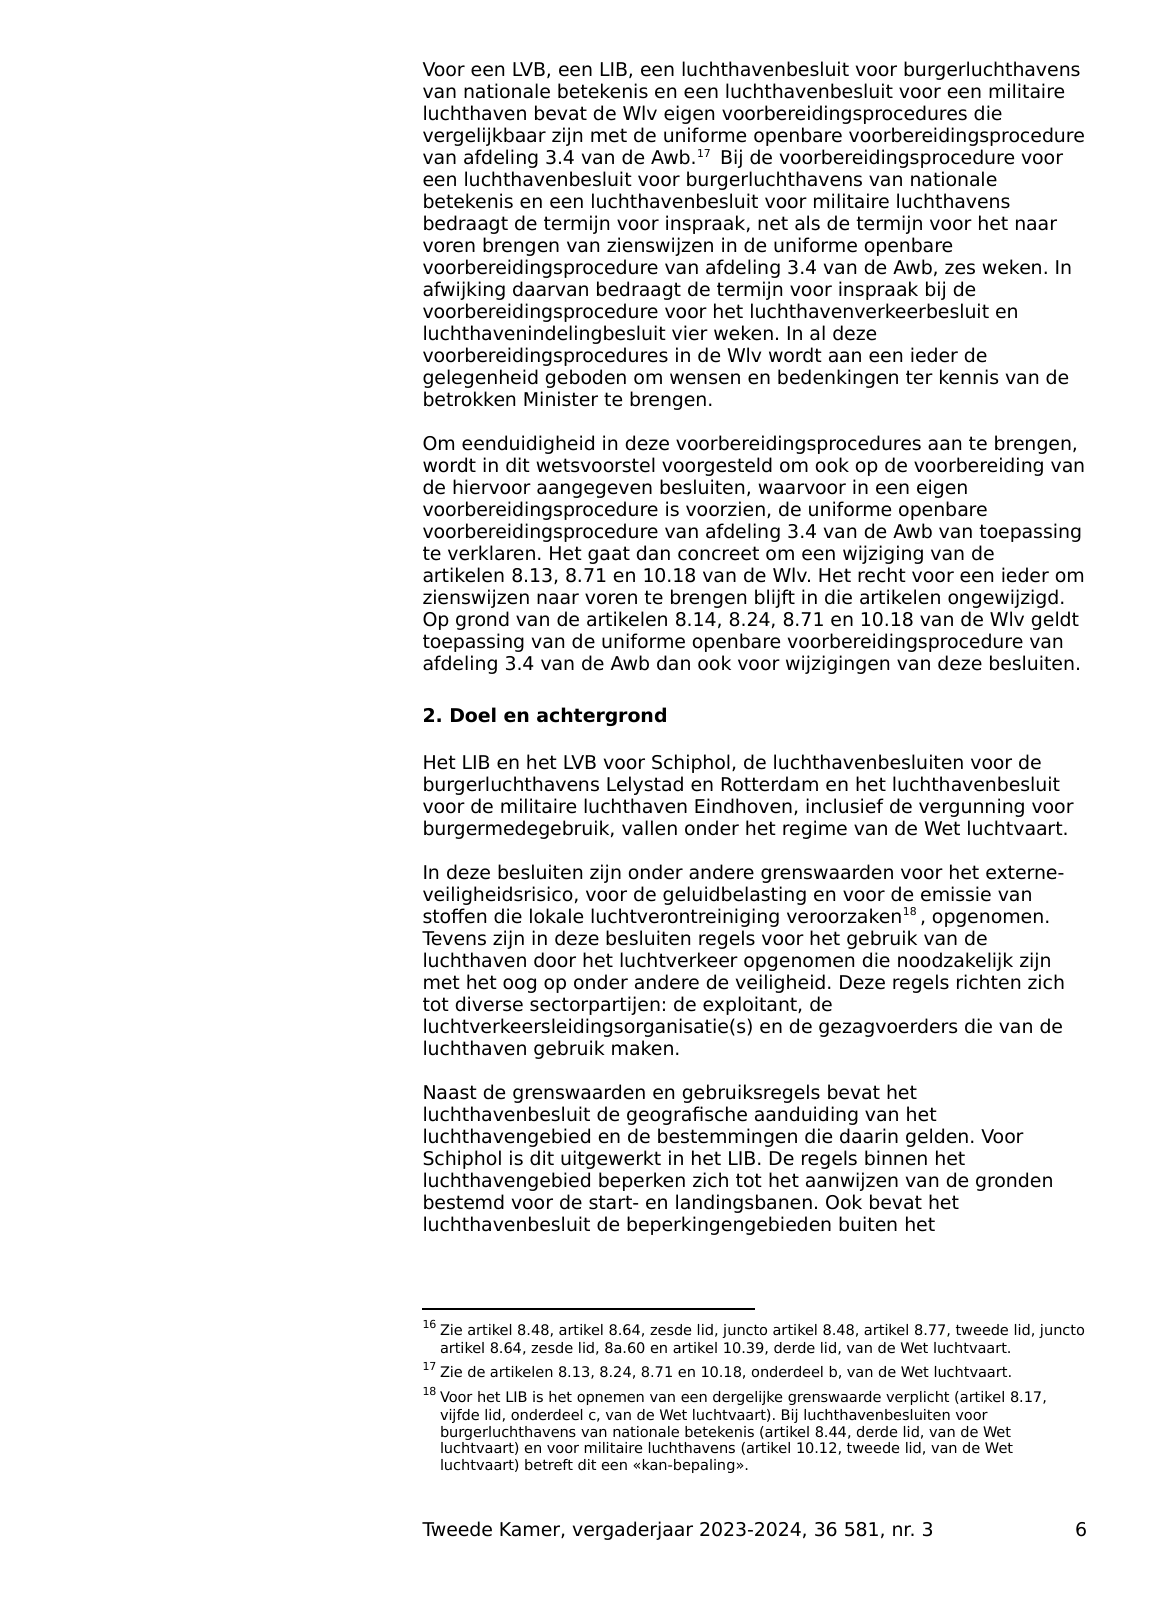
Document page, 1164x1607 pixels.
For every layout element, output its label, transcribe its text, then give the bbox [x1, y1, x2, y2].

text Zie artikel 8.48, artikel 8.64, zesde lid, juncto artikel 8.48, artikel 8.77, tweede lid, juncto artikel 8.64, zesde lid, 8a.60 en artikel 10.39, derde lid, van de Wet luchtvaart. [422, 1318, 1087, 1357]
text Naast de grenswaarden en gebruiksregels bevat het luchthavenbesluit de geografische aanduiding van het luchthavengebied en de bestemmingen die daarin gelden. Voor Schiphol is dit uitgewerkt in het LIB. De regels binnen het luchthavengebied beperken zich tot het aanwijzen van de gronden bestemd voor de start- en landingsbanen. Ook bevat het luchthavenbesluit de beperkingengebieden buiten het [422, 1082, 1087, 1236]
text Voor het LIB is het opnemen van een dergelijke grenswaarde verplicht (artikel 8.17, vijfde lid, onderdeel c, van de Wet luchtvaart). Bij luchthavenbesluiten voor burgerluchthavens van nationale betekenis (artikel 8.44, derde lid, van de Wet luchtvaart) en voor militaire luchthavens (artikel 10.12, tweede lid, van de Wet luchtvaart) betreft dit een «kan-bepaling». [422, 1385, 1087, 1474]
text Om eenduidigheid in deze voorbereidingsprocedures aan te brengen, wordt in dit wetsvoorstel voorgesteld om ook op de voorbereiding van de hiervoor aangegeven besluiten, waarvoor in een eigen voorbereidingsprocedure is voorzien, de uniforme openbare voorbereidingsprocedure van afdeling 3.4 van de Awb van toepassing te verklaren. Het gaat dan concreet om een wijziging van de artikelen 8.13, 8.71 en 10.18 van de Wlv. Het recht voor een ieder om zienswijzen naar voren te brengen blijft in die artikelen ongewijzigd. Op grond van de artikelen 8.14, 8.24, 8.71 en 10.18 van de Wlv geldt toepassing van de uniforme openbare voorbereidingsprocedure van afdeling 3.4 van de Awb dan ook voor wijzigingen van deze besluiten. [422, 433, 1087, 675]
subtitle 2. Doel en achtergrond [422, 705, 1087, 727]
text In deze besluiten zijn onder andere grenswaarden voor het externe-veiligheidsrisico, voor de geluidbelasting en voor de emissie van stoffen die lokale luchtverontreiniging veroorzaken, opgenomen. Tevens zijn in deze besluiten regels voor het gebruik van de luchthaven door het luchtverkeer opgenomen die noodzakelijk zijn met het oog op onder andere de veiligheid. Deze regels richten zich tot diverse sectorpartijen: de exploitant, de luchtverkeersleidingsorganisatie(s) en de gezagvoerders die van de luchthaven gebruik maken. [422, 862, 1087, 1059]
text Zie de artikelen 8.13, 8.24, 8.71 en 10.18, onderdeel b, van de Wet luchtvaart. [422, 1360, 1087, 1382]
text Het LIB en het LVB voor Schiphol, de luchthavenbesluiten voor de burgerluchthavens Lelystad en Rotterdam en het luchthavenbesluit voor de militaire luchthaven Eindhoven, inclusief de vergunning voor burgermedegebruik, vallen onder het regime van de Wet luchtvaart. [422, 752, 1087, 839]
text Voor een LVB, een LIB, een luchthavenbesluit voor burgerluchthavens van nationale betekenis en een luchthavenbesluit voor een militaire luchthaven bevat de Wlv eigen voorbereidingsprocedures die vergelijkbaar zijn met de uniforme openbare voorbereidingsprocedure van afdeling 3.4 van de Awb. Bij de voorbereidingsprocedure voor een luchthavenbesluit voor burgerluchthavens van nationale betekenis en een luchthavenbesluit voor militaire luchthavens bedraagt de termijn voor inspraak, net als de termijn voor het naar voren brengen van zienswijzen in de uniforme openbare voorbereidingsprocedure van afdeling 3.4 van de Awb, zes weken. In afwijking daarvan bedraagt de termijn voor inspraak bij de voorbereidingsprocedure voor het luchthavenverkeerbesluit en luchthavenindelingbesluit vier weken. In al deze voorbereidingsprocedures in de Wlv wordt aan een ieder de gelegenheid geboden om wensen en bedenkingen ter kennis van de betrokken Minister te brengen. [422, 59, 1087, 411]
